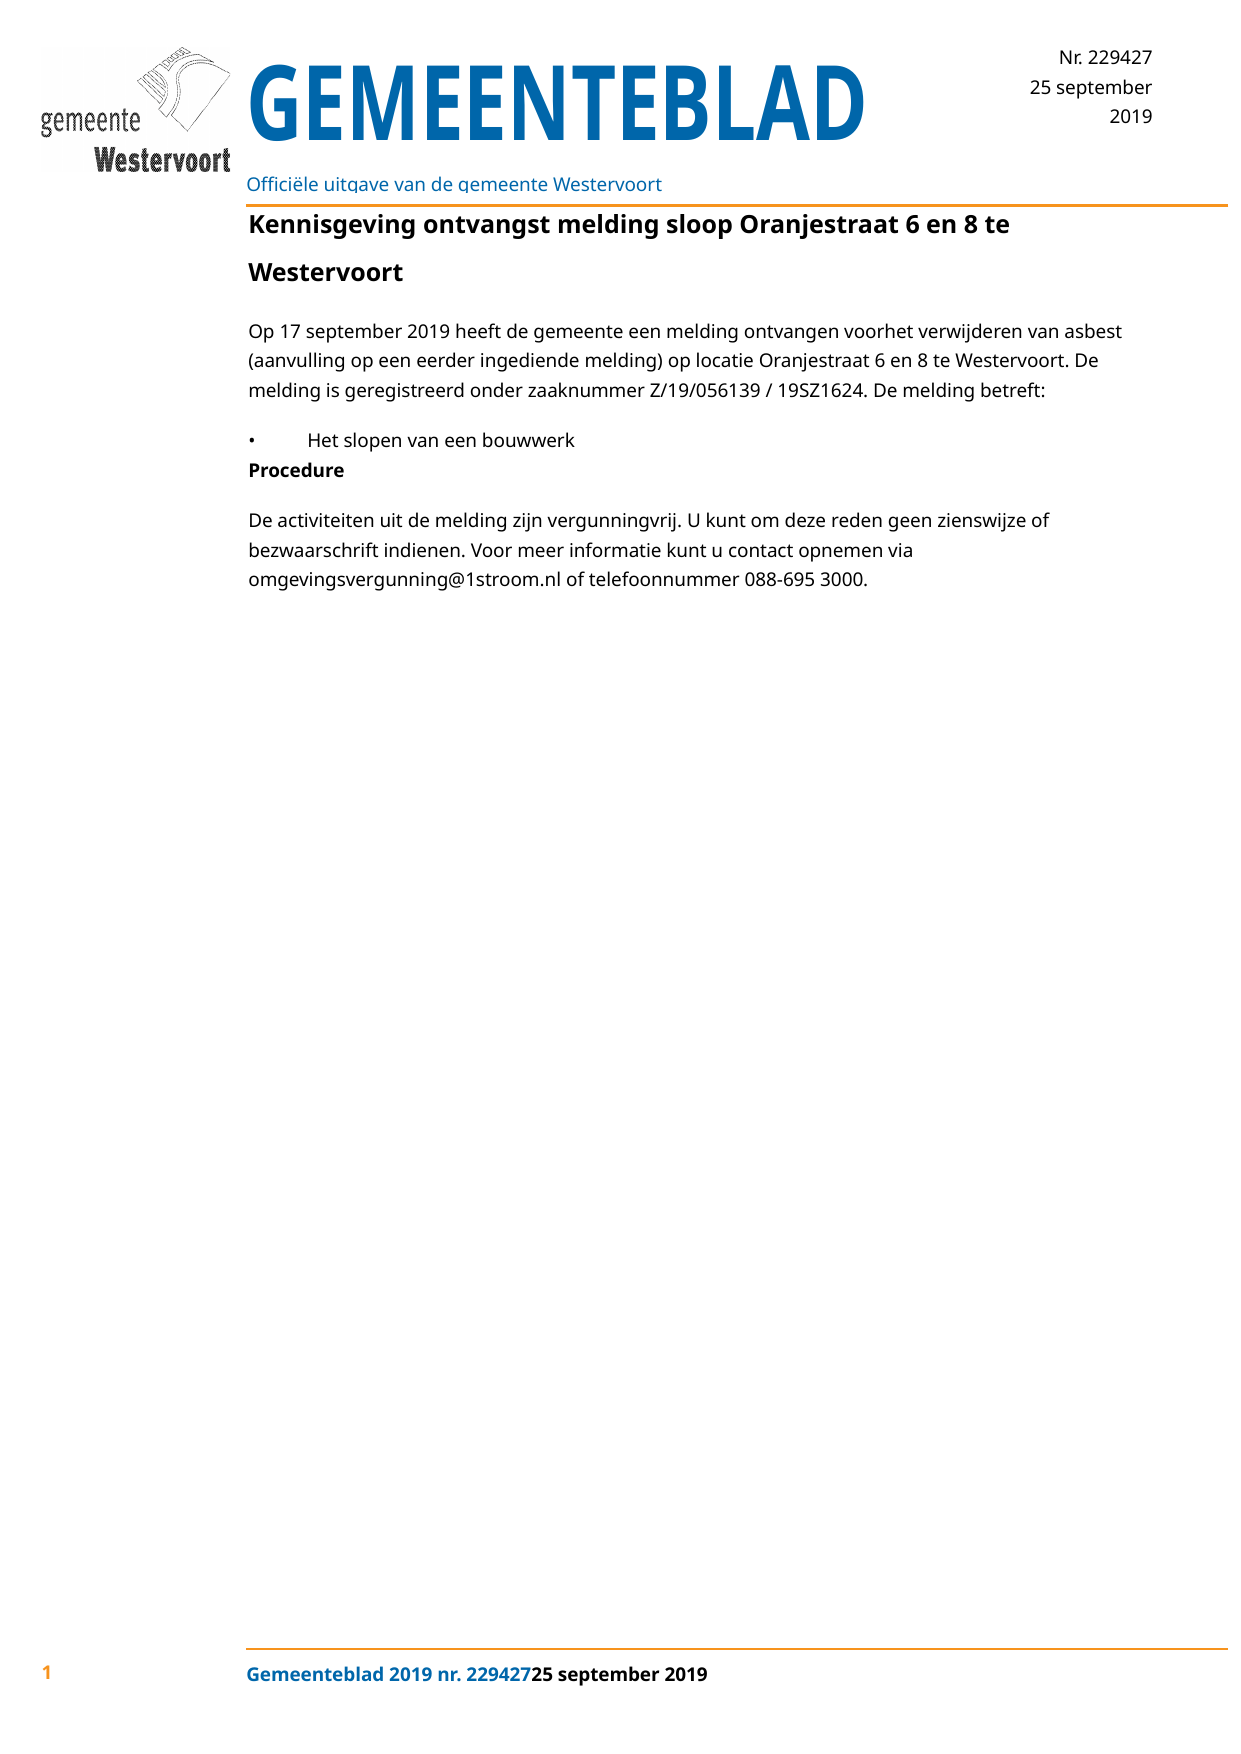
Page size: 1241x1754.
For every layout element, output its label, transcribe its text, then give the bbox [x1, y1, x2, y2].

text Procedure [248, 457, 1152, 483]
text De activiteiten uit de melding zijn vergunningvrij. U kunt om deze reden geen zienswijze of bezwaarschrift indienen. Voor meer informatie kunt u contact opnemen via omgevingsvergunning@1stroom.nl of telefoonnummer 088-695 3000. [248, 507, 1152, 592]
list Het slopen van een bouwwerk [248, 427, 1152, 453]
picture [41, 47, 231, 172]
text Op 17 september 2019 heeft de gemeente een melding ontvangen voorhet verwijderen van asbest (aanvulling op een eerder ingediende melding) op locatie Oranjestraat 6 en 8 te Westervoort. De melding is geregistreerd onder zaaknummer Z/19/056139 / 19SZ1624. De melding betreft: [248, 318, 1152, 403]
text Kennisgeving ontvangst melding sloop Oranjestraat 6 en 8 te Westervoort [248, 207, 1152, 288]
